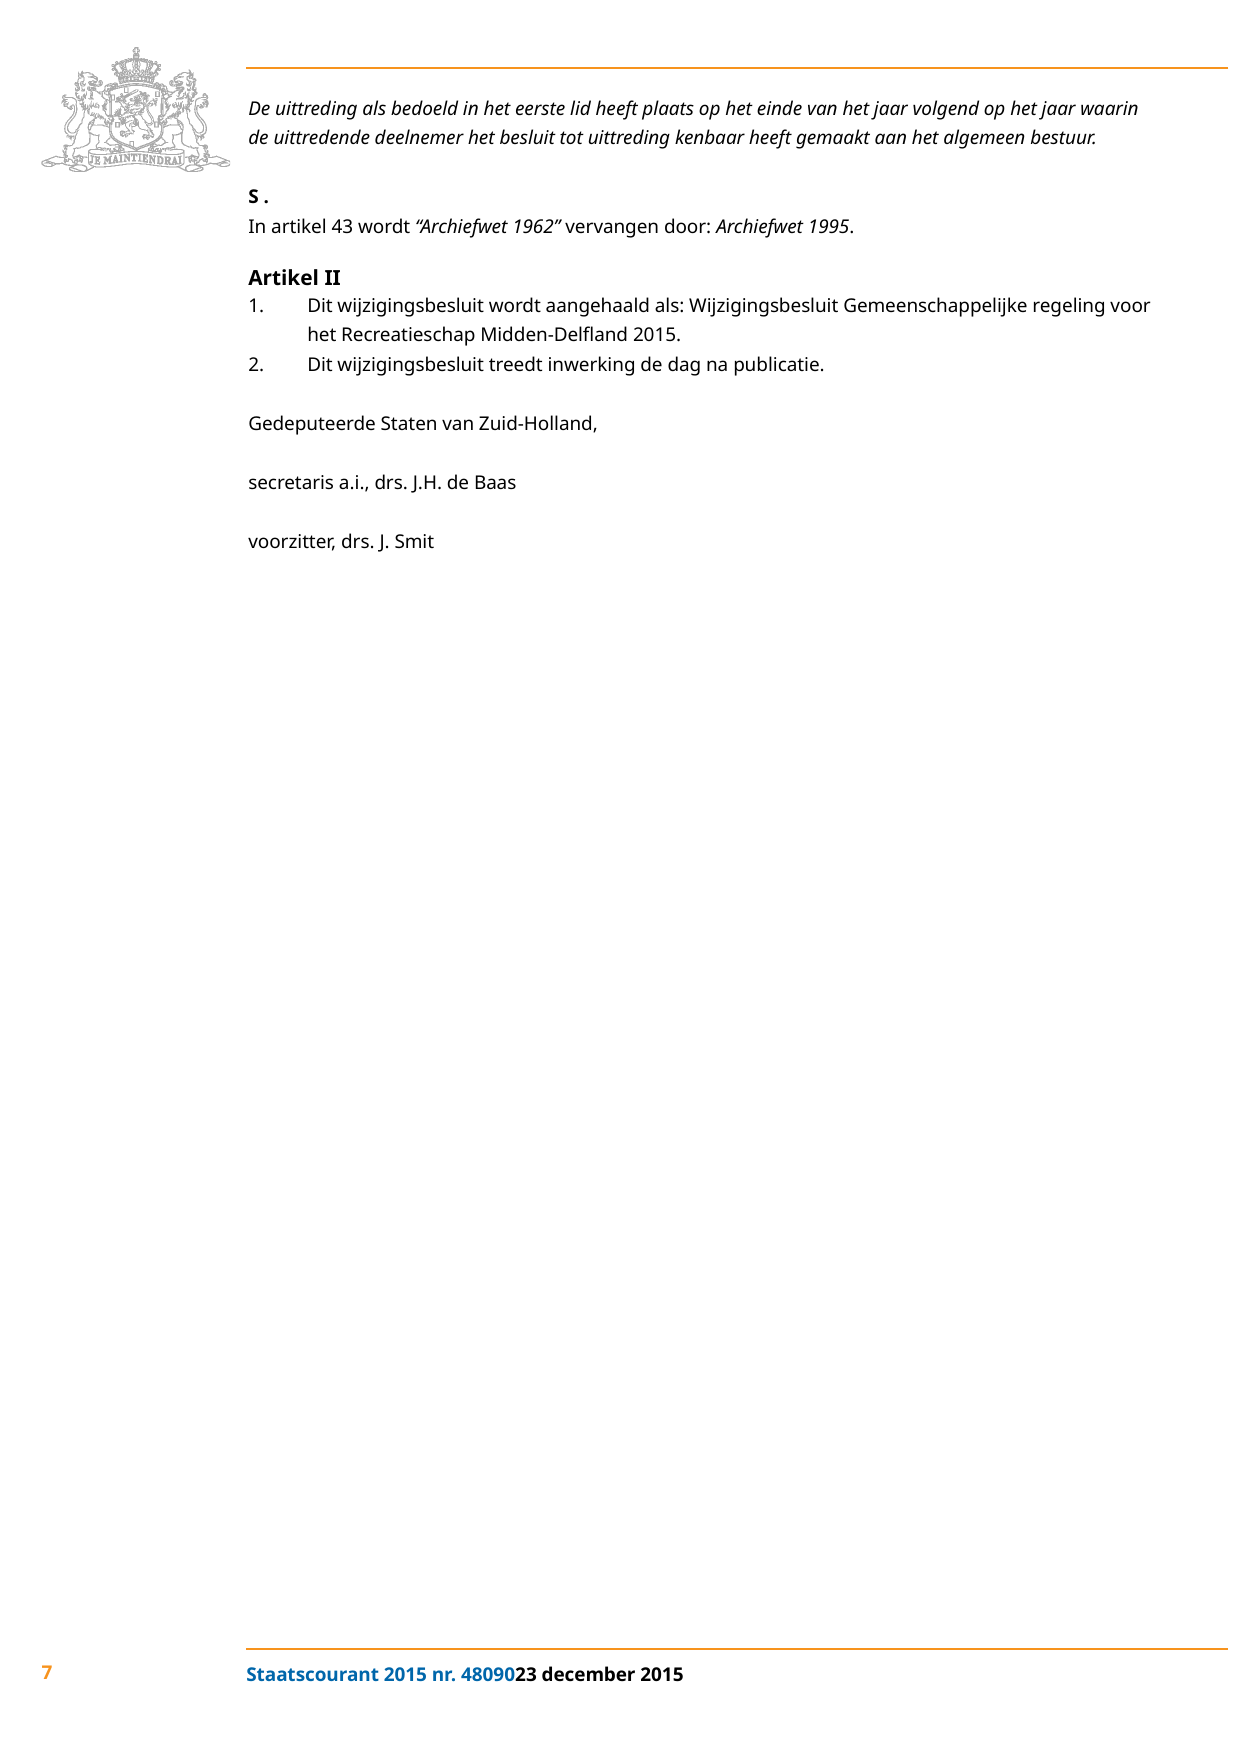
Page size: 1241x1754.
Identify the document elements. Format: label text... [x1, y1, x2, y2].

text In artikel 43 wordt “Archiefwet 1962” vervangen door: Archiefwet 1995. [248, 213, 1152, 239]
text secretaris a.i., drs. J.H. de Baas [248, 469, 1152, 495]
picture [41, 47, 231, 172]
text S . [248, 183, 1152, 209]
text Artikel II [248, 263, 1152, 292]
text Gedeputeerde Staten van Zuid-Holland, [248, 410, 1152, 436]
text De uittreding als bedoeld in het eerste lid heeft plaats op het einde van het jaar volgend op het jaar waarin de uittredende deelnemer het besluit tot uittreding kenbaar heeft gemaakt aan het algemeen bestuur. [248, 95, 1152, 150]
text voorzitter, drs. J. Smit [248, 529, 1152, 554]
list Dit wijzigingsbesluit wordt aangehaald als: Wijzigingsbesluit Gemeenschappelijke regeling voor het Recreatieschap Midden-Delfland 2015. [248, 292, 1152, 347]
list Dit wijzigingsbesluit treedt inwerking de dag na publicatie. [248, 351, 1152, 377]
